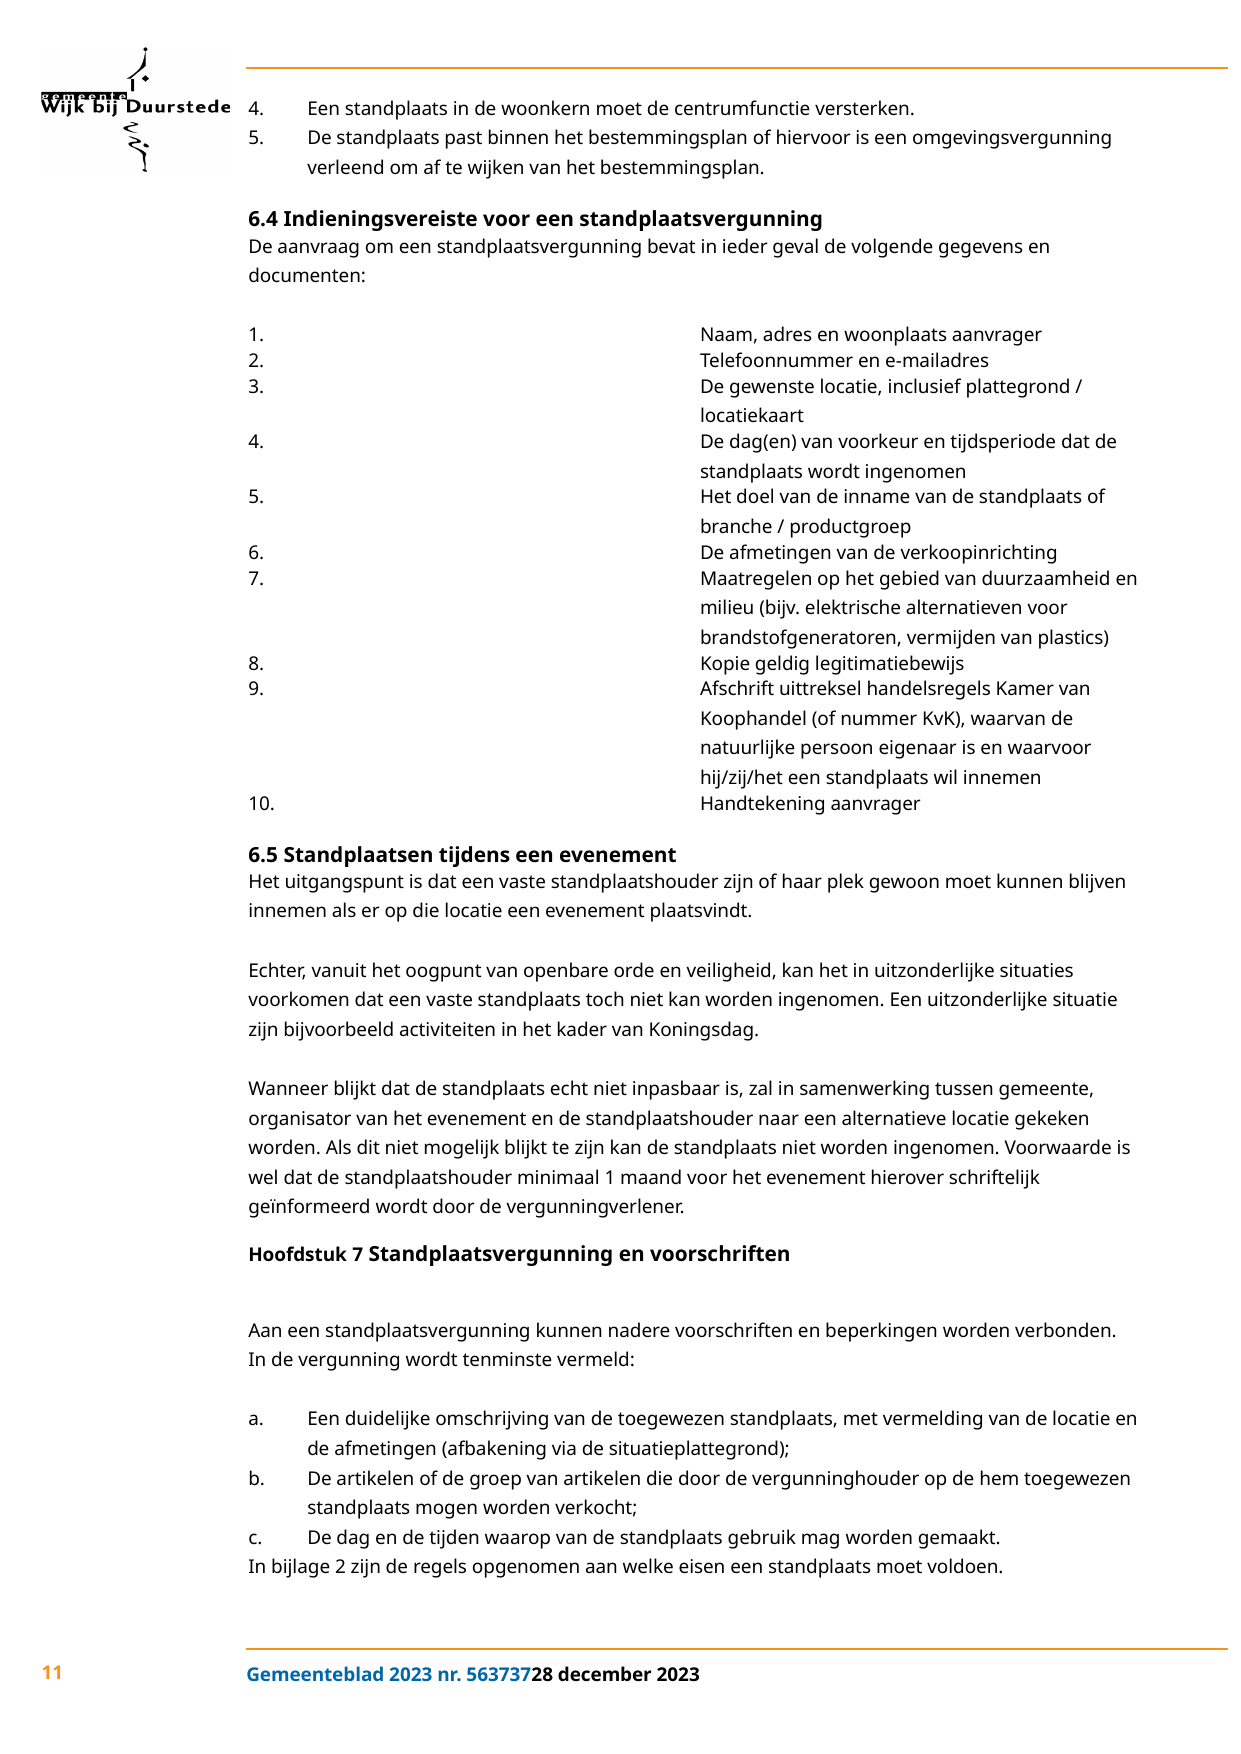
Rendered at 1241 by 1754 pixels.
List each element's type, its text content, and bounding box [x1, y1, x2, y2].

table_cell 8. [248, 650, 700, 675]
list Een standplaats in de woonkern moet de centrumfunctie versterken. [248, 95, 1152, 121]
text Wanneer blijkt dat de standplaats echt niet inpasbaar is, zal in samenwerking tussen gemeente, organisator van het evenement en de standplaatshouder naar een alternatieve locatie gekeken worden. Als dit niet mogelijk blijkt te zijn kan de standplaats niet worden ingenomen. Voorwaarde is wel dat de standplaatshouder minimaal 1 maand voor het evenement hierover schriftelijk geïnformeerd wordt door de vergunningverlener. [248, 1075, 1152, 1219]
list De dag en de tijden waarop van de standplaats gebruik mag worden gemaakt. [248, 1524, 1152, 1550]
table_cell De gewenste locatie, inclusief plattegrond / locatiekaart [700, 373, 1152, 428]
text In de vergunning wordt tenminste vermeld: [248, 1346, 1152, 1372]
table_cell De dag(en) van voorkeur en tijdsperiode dat de standplaats wordt ingenomen [700, 429, 1152, 484]
table_cell 4. [248, 429, 700, 484]
table_cell 3. [248, 373, 700, 428]
table_cell Maatregelen op het gebied van duurzaamheid en milieu (bijv. elektrische alternatieven voor brandstofgeneratoren, vermijden van plastics) [700, 565, 1152, 650]
table_cell 5. [248, 484, 700, 539]
table_cell 9. [248, 675, 700, 790]
list Een duidelijke omschrijving van de toegewezen standplaats, met vermelding van de locatie en de afmetingen (afbakening via de situatieplattegrond); [248, 1406, 1152, 1461]
table_cell Handtekening aanvrager [700, 790, 1152, 816]
text Echter, vanuit het oogpunt van openbare orde en veiligheid, kan het in uitzonderlijke situaties voorkomen dat een vaste standplaats toch niet kan worden ingenomen. Een uitzonderlijke situatie zijn bijvoorbeeld activiteiten in het kader van Koningsdag. [248, 957, 1152, 1042]
text 6.5 Standplaatsen tijdens een evenement [248, 840, 1152, 868]
table_cell Afschrift uittreksel handelsregels Kamer van Koophandel (of nummer KvK), waarvan de natuurlijke persoon eigenaar is en waarvoor hij/zij/het een standplaats wil innemen [700, 675, 1152, 790]
text Hoofdstuk 7 Standplaatsvergunning en voorschriften [248, 1239, 1152, 1268]
table_cell 6. [248, 539, 700, 565]
text In bijlage 2 zijn de regels opgenomen aan welke eisen een standplaats moet voldoen. [248, 1553, 1152, 1579]
text Het uitgangspunt is dat een vaste standplaatshouder zijn of haar plek gewoon moet kunnen blijven innemen als er op die locatie een evenement plaatsvindt. [248, 868, 1152, 923]
table_header Naam, adres en woonplaats aanvrager [700, 322, 1152, 347]
table_header 1. [248, 322, 700, 347]
list De standplaats past binnen het bestemmingsplan of hiervoor is een omgevingsvergunning verleend om af te wijken van het bestemmingsplan. [248, 124, 1152, 180]
table_cell 7. [248, 565, 700, 650]
table_cell Het doel van de inname van de standplaats of branche / productgroep [700, 484, 1152, 539]
text 6.4 Indieningsvereiste voor een standplaatsvergunning [248, 204, 1152, 233]
table_cell 2. [248, 348, 700, 373]
text Aan een standplaatsvergunning kunnen nadere voorschriften en beperkingen worden verbonden. [248, 1317, 1152, 1343]
picture [41, 47, 231, 172]
table_cell Telefoonnummer en e-mailadres [700, 348, 1152, 373]
table_cell De afmetingen van de verkoopinrichting [700, 539, 1152, 565]
table_cell 10. [248, 790, 700, 816]
list De artikelen of de groep van artikelen die door de vergunninghouder op de hem toegewezen standplaats mogen worden verkocht; [248, 1465, 1152, 1520]
text De aanvraag om een standplaatsvergunning bevat in ieder geval de volgende gegevens en documenten: [248, 233, 1152, 288]
table_cell Kopie geldig legitimatiebewijs [700, 650, 1152, 675]
